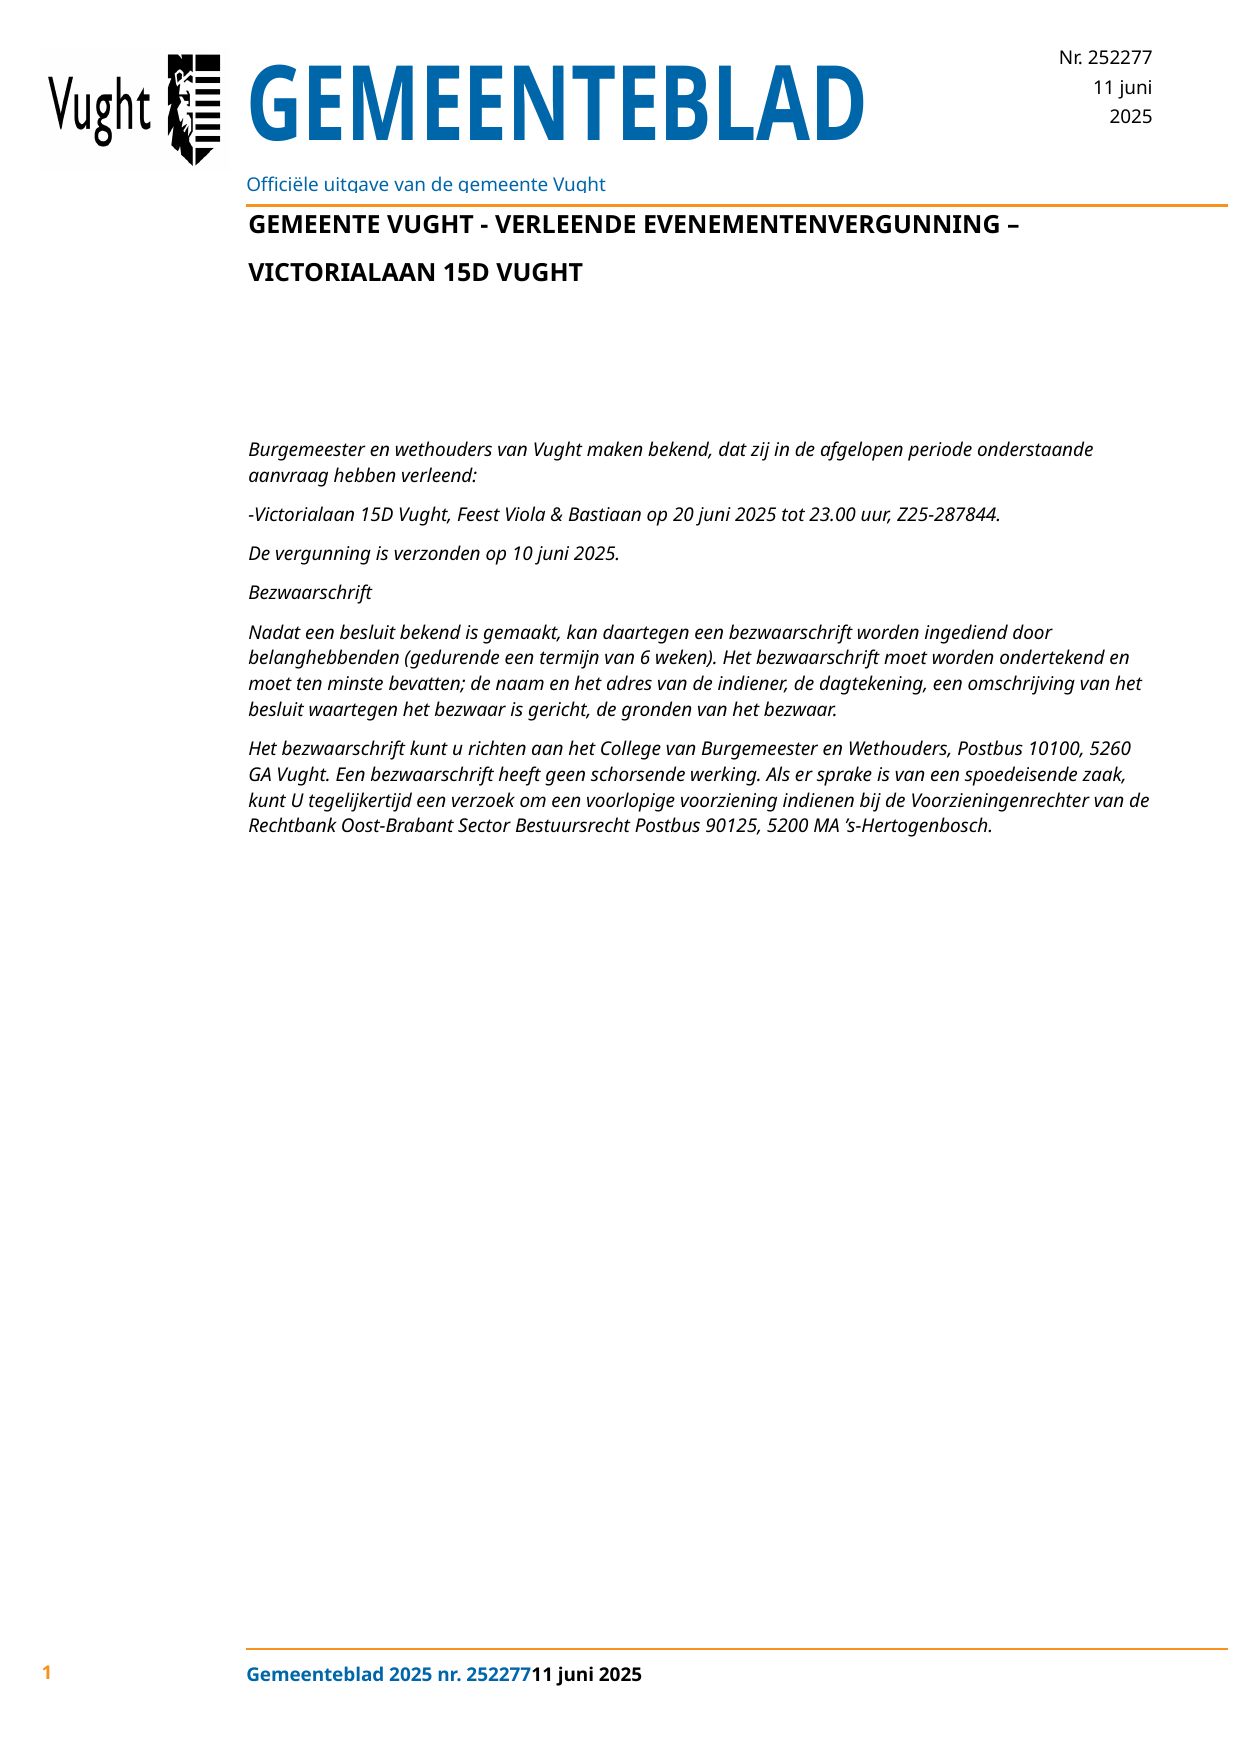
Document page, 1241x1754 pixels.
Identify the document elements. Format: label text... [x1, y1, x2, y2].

text GEMEENTE VUGHT - VERLEENDE EVENEMENTENVERGUNNING – VICTORIALAAN 15D VUGHT [248, 207, 1152, 288]
text De vergunning is verzonden op 10 juni 2025. [248, 540, 1152, 566]
text Burgemeester en wethouders van Vught maken bekend, dat zij in de afgelopen periode onderstaande aanvraag hebben verleend: [248, 436, 1152, 487]
text Nadat een besluit bekend is gemaakt, kan daartegen een bezwaarschrift worden ingediend door belanghebbenden (gedurende een termijn van 6 weken). Het bezwaarschrift moet worden ondertekend en moet ten minste bevatten; de naam en het adres van de indiener, de dagtekening, een omschrijving van het besluit waartegen het bezwaar is gericht, de gronden van het bezwaar. [248, 619, 1152, 722]
text Bezwaarschrift [248, 579, 1152, 605]
text -Victorialaan 15D Vught, Feest Viola & Bastiaan op 20 juni 2025 tot 23.00 uur, Z25-287844. [248, 501, 1152, 527]
text Het bezwaarschrift kunt u richten aan het College van Burgemeester en Wethouders, Postbus 10100, 5260 GA Vught. Een bezwaarschrift heeft geen schorsende werking. Als er sprake is van een spoedeisende zaak, kunt U tegelijkertijd een verzoek om een voorlopige voorziening indienen bij de Voorzieningenrechter van de Rechtbank Oost-Brabant Sector Bestuursrecht Postbus 90125, 5200 MA ’s-Hertogenbosch. [248, 735, 1152, 838]
picture [41, 47, 231, 172]
